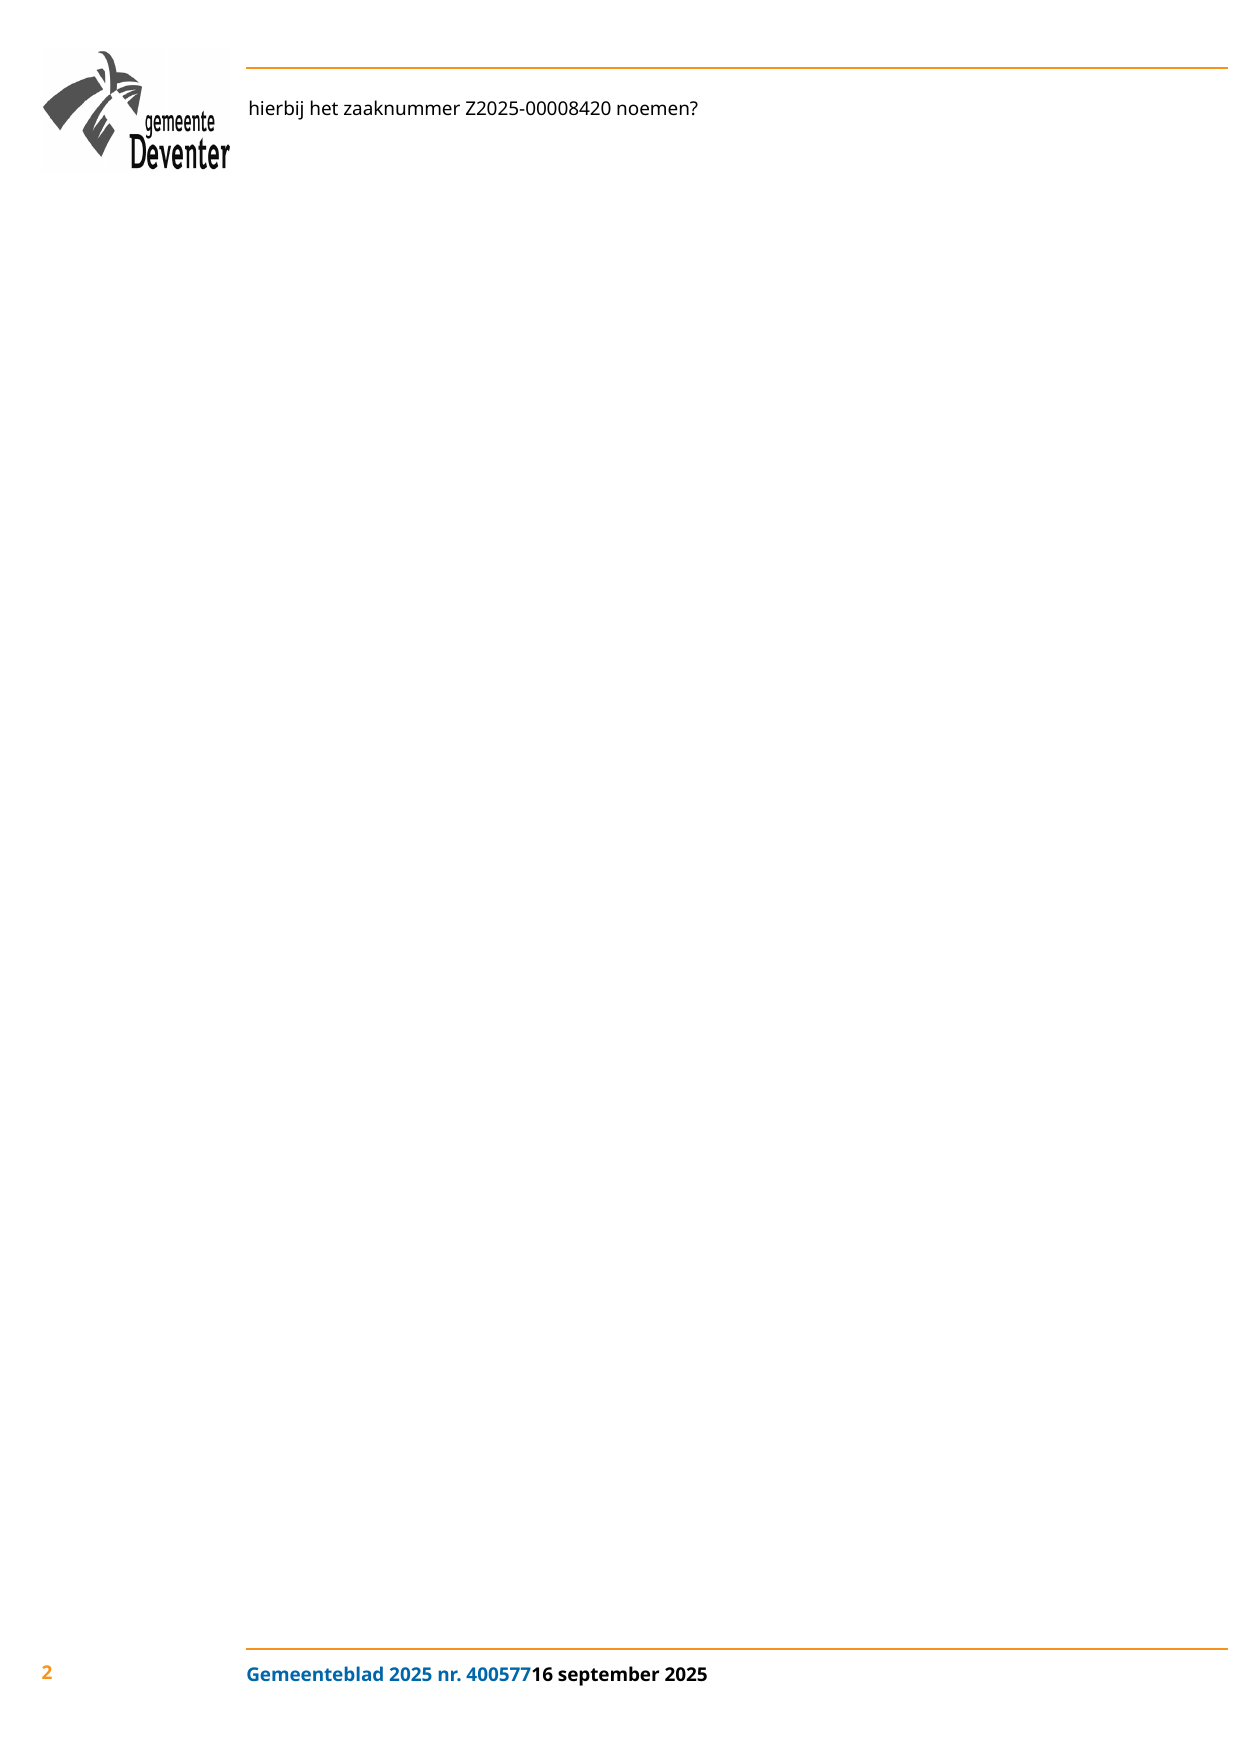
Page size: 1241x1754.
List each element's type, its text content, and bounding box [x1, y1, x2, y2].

picture [41, 47, 231, 172]
text hierbij het zaaknummer Z2025-00008420 noemen? [248, 95, 1152, 121]
